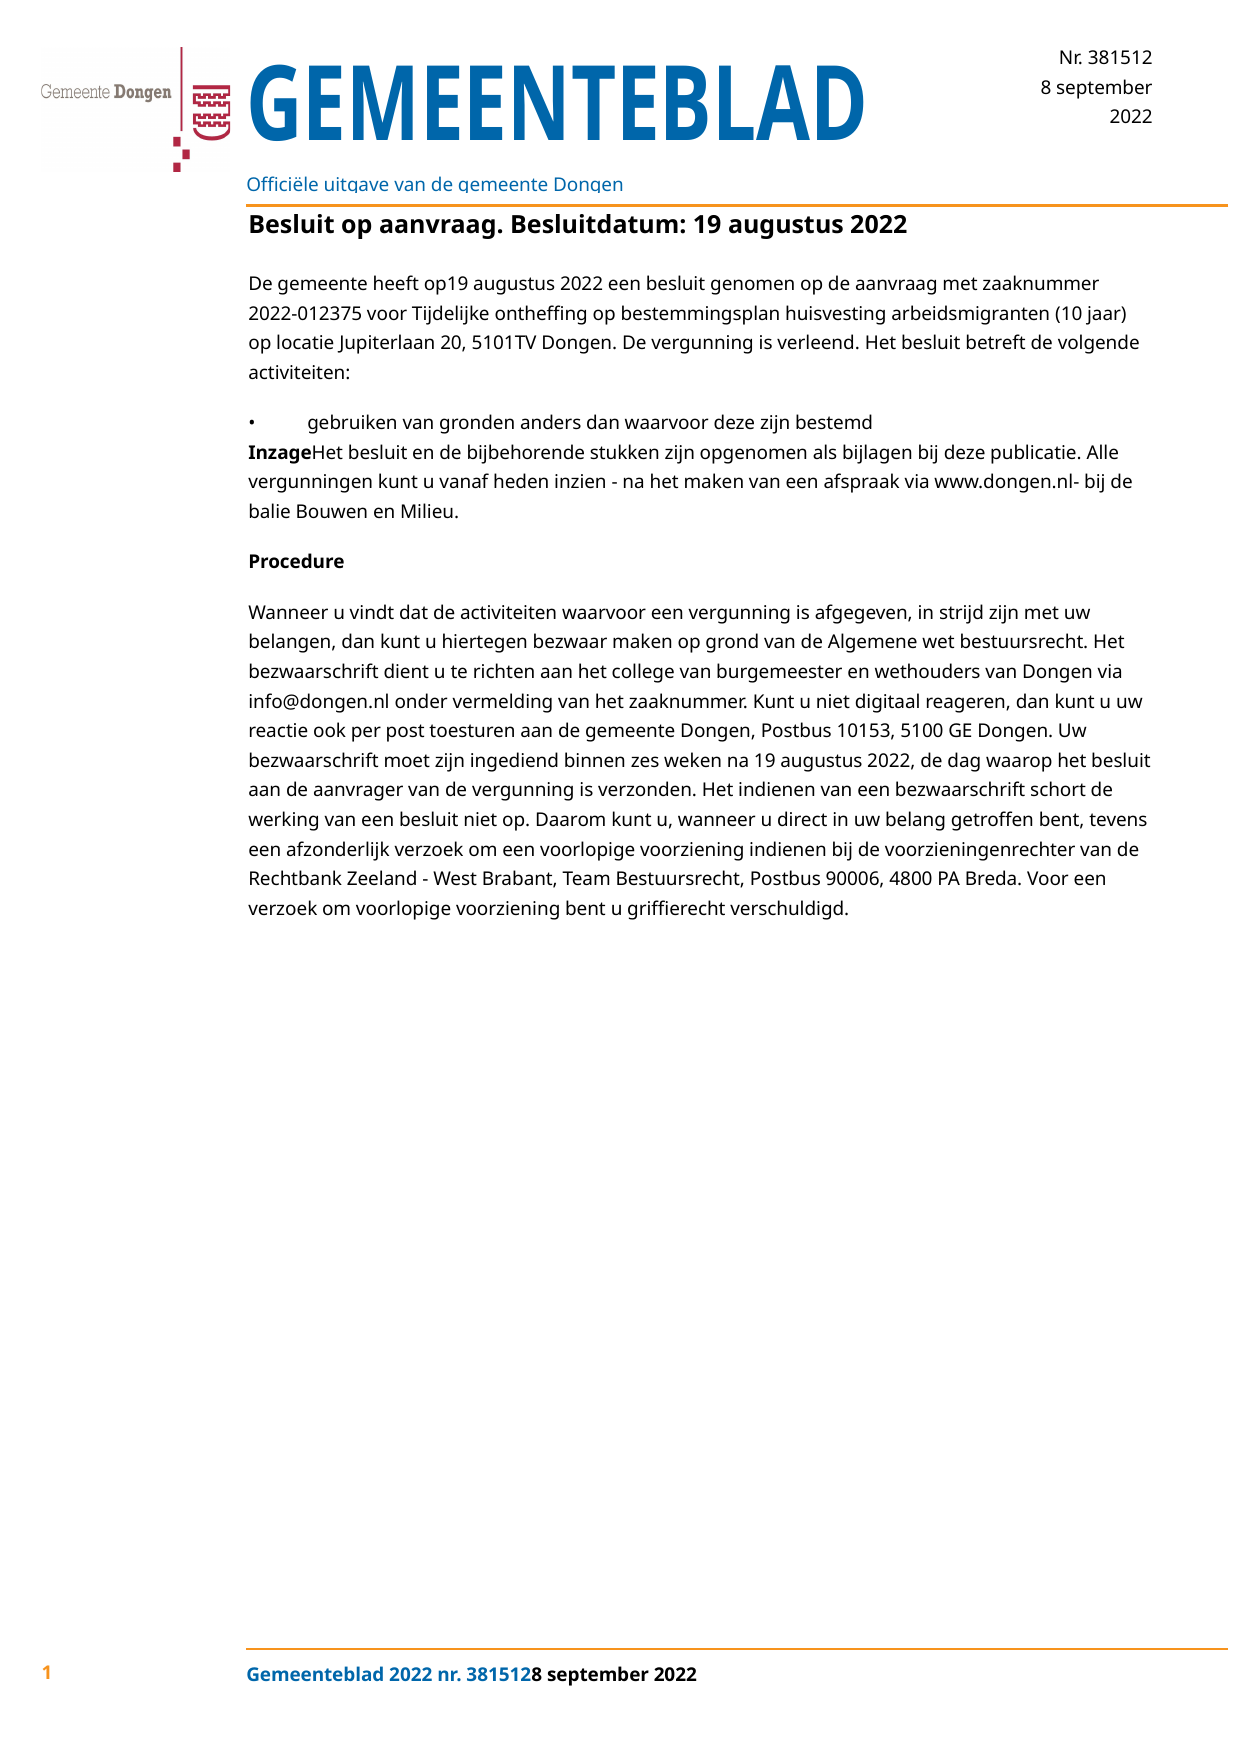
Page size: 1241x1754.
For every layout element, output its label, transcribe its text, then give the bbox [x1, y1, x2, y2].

text Besluit op aanvraag. Besluitdatum: 19 augustus 2022 [248, 207, 1152, 241]
text InzageHet besluit en de bijbehorende stukken zijn opgenomen als bijlagen bij deze publicatie. Alle vergunningen kunt u vanaf heden inzien - na het maken van een afspraak via www.dongen.nl- bij de balie Bouwen en Milieu. [248, 439, 1152, 524]
text Procedure [248, 549, 1152, 574]
text De gemeente heeft op19 augustus 2022 een besluit genomen op de aanvraag met zaaknummer 2022-012375 voor Tijdelijke ontheffing op bestemmingsplan huisvesting arbeidsmigranten (10 jaar) op locatie Jupiterlaan 20, 5101TV Dongen. De vergunning is verleend. Het besluit betreft de volgende activiteiten: [248, 270, 1152, 385]
list gebruiken van gronden anders dan waarvoor deze zijn bestemd [248, 409, 1152, 435]
picture [41, 47, 231, 172]
text Wanneer u vindt dat de activiteiten waarvoor een vergunning is afgegeven, in strijd zijn met uw belangen, dan kunt u hiertegen bezwaar maken op grond van de Algemene wet bestuursrecht. Het bezwaarschrift dient u te richten aan het college van burgemeester en wethouders van Dongen via info@dongen.nl onder vermelding van het zaaknummer. Kunt u niet digitaal reageren, dan kunt u uw reactie ook per post toesturen aan de gemeente Dongen, Postbus 10153, 5100 GE Dongen. Uw bezwaarschrift moet zijn ingediend binnen zes weken na 19 augustus 2022, de dag waarop het besluit aan de aanvrager van de vergunning is verzonden. Het indienen van een bezwaarschrift schort de werking van een besluit niet op. Daarom kunt u, wanneer u direct in uw belang getroffen bent, tevens een afzonderlijk verzoek om een voorlopige voorziening indienen bij de voorzieningenrechter van de Rechtbank Zeeland - West Brabant, Team Bestuursrecht, Postbus 90006, 4800 PA Breda. Voor een verzoek om voorlopige voorziening bent u griffierecht verschuldigd. [248, 599, 1152, 921]
